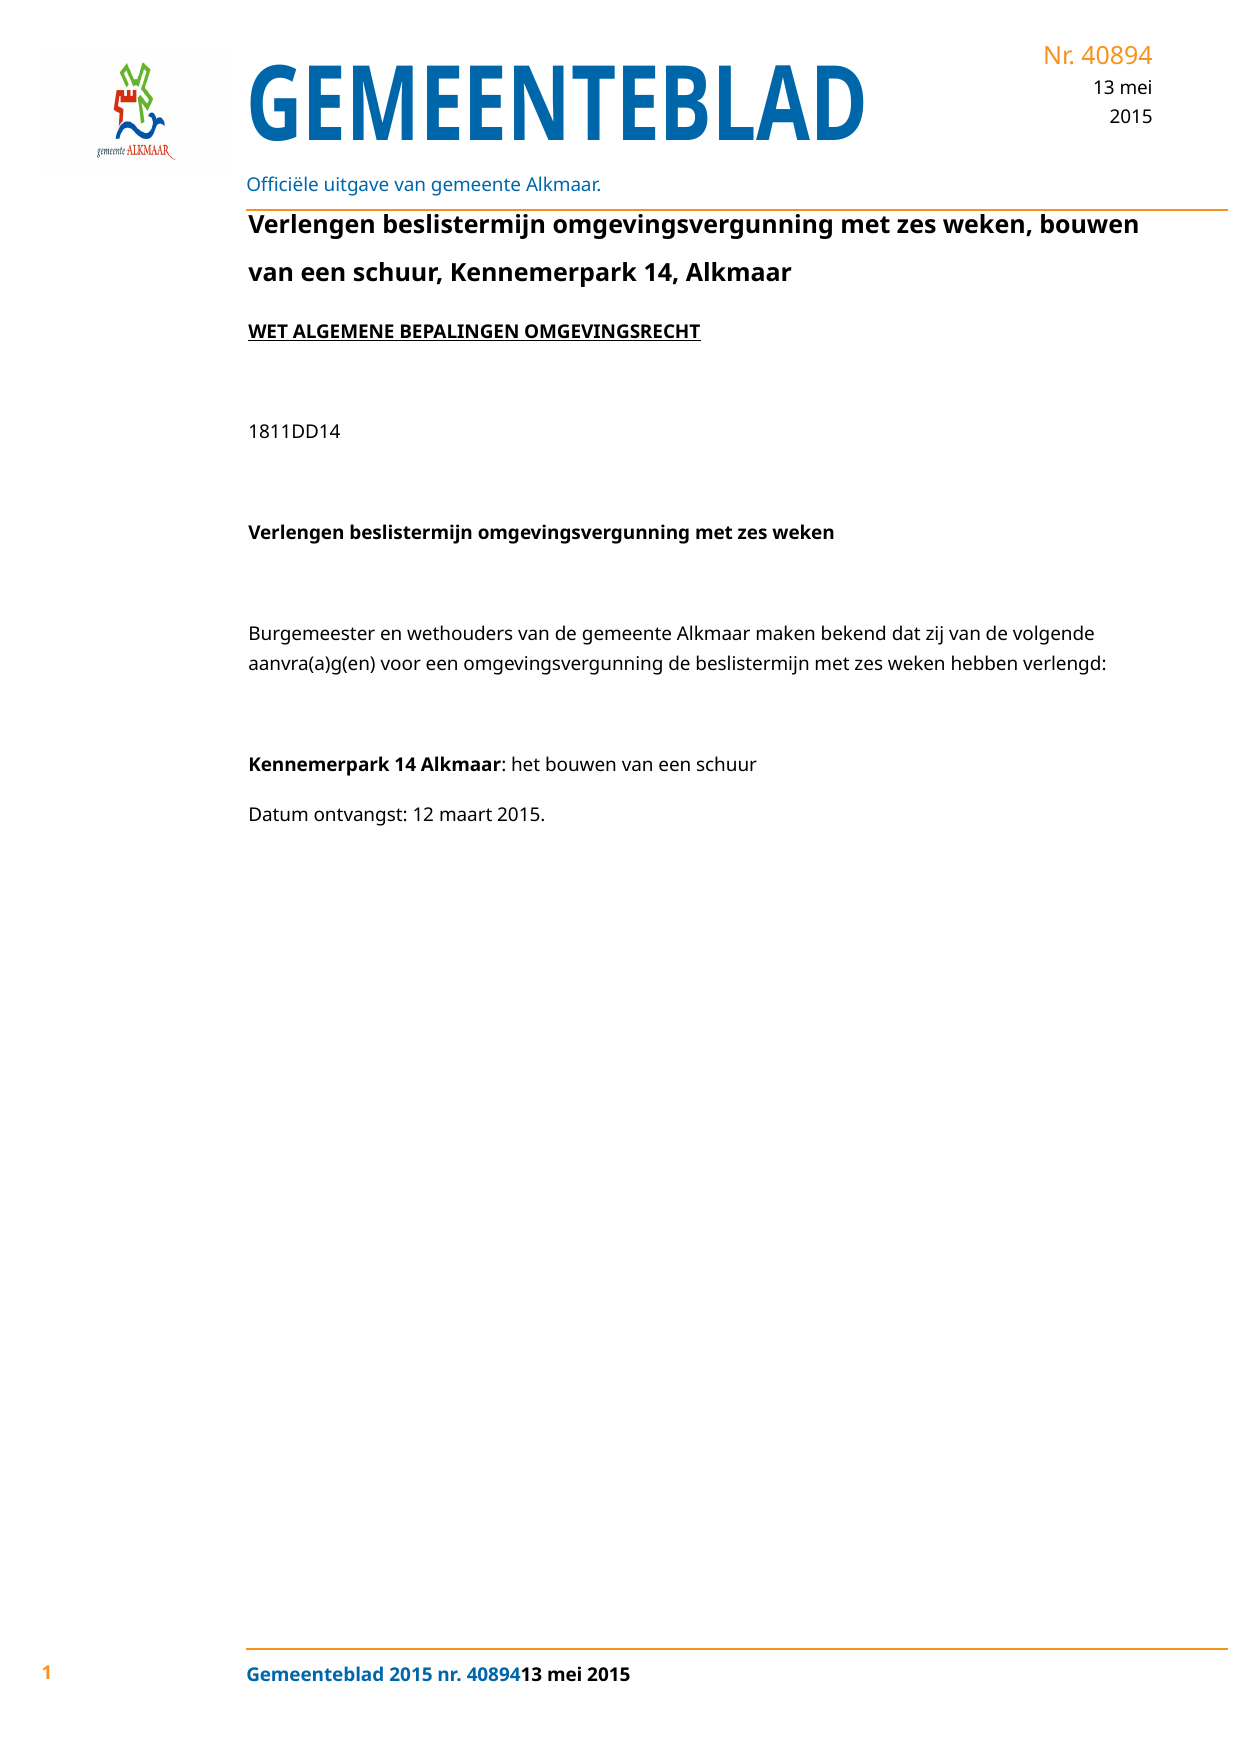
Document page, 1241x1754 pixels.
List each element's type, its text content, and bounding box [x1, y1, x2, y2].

text Verlengen beslistermijn omgevingsvergunning met zes weken [248, 519, 1152, 545]
text Datum ontvangst: 12 maart 2015. [248, 801, 1152, 827]
text Verlengen beslistermijn omgevingsvergunning met zes weken, bouwen van een schuur, Kennemerpark 14, Alkmaar [248, 211, 1152, 288]
text Kennemerpark 14 Alkmaar: het bouwen van een schuur [248, 751, 1152, 777]
text 1811DD14 [248, 419, 1152, 444]
text Burgemeester en wethouders van de gemeente Alkmaar maken bekend dat zij van de volgende aanvra(a)g(en) voor een omgevingsvergunning de beslistermijn met zes weken hebben verlengd: [248, 620, 1152, 676]
text WET ALGEMENE BEPALINGEN OMGEVINGSRECHT [248, 318, 1152, 344]
picture [41, 47, 231, 172]
